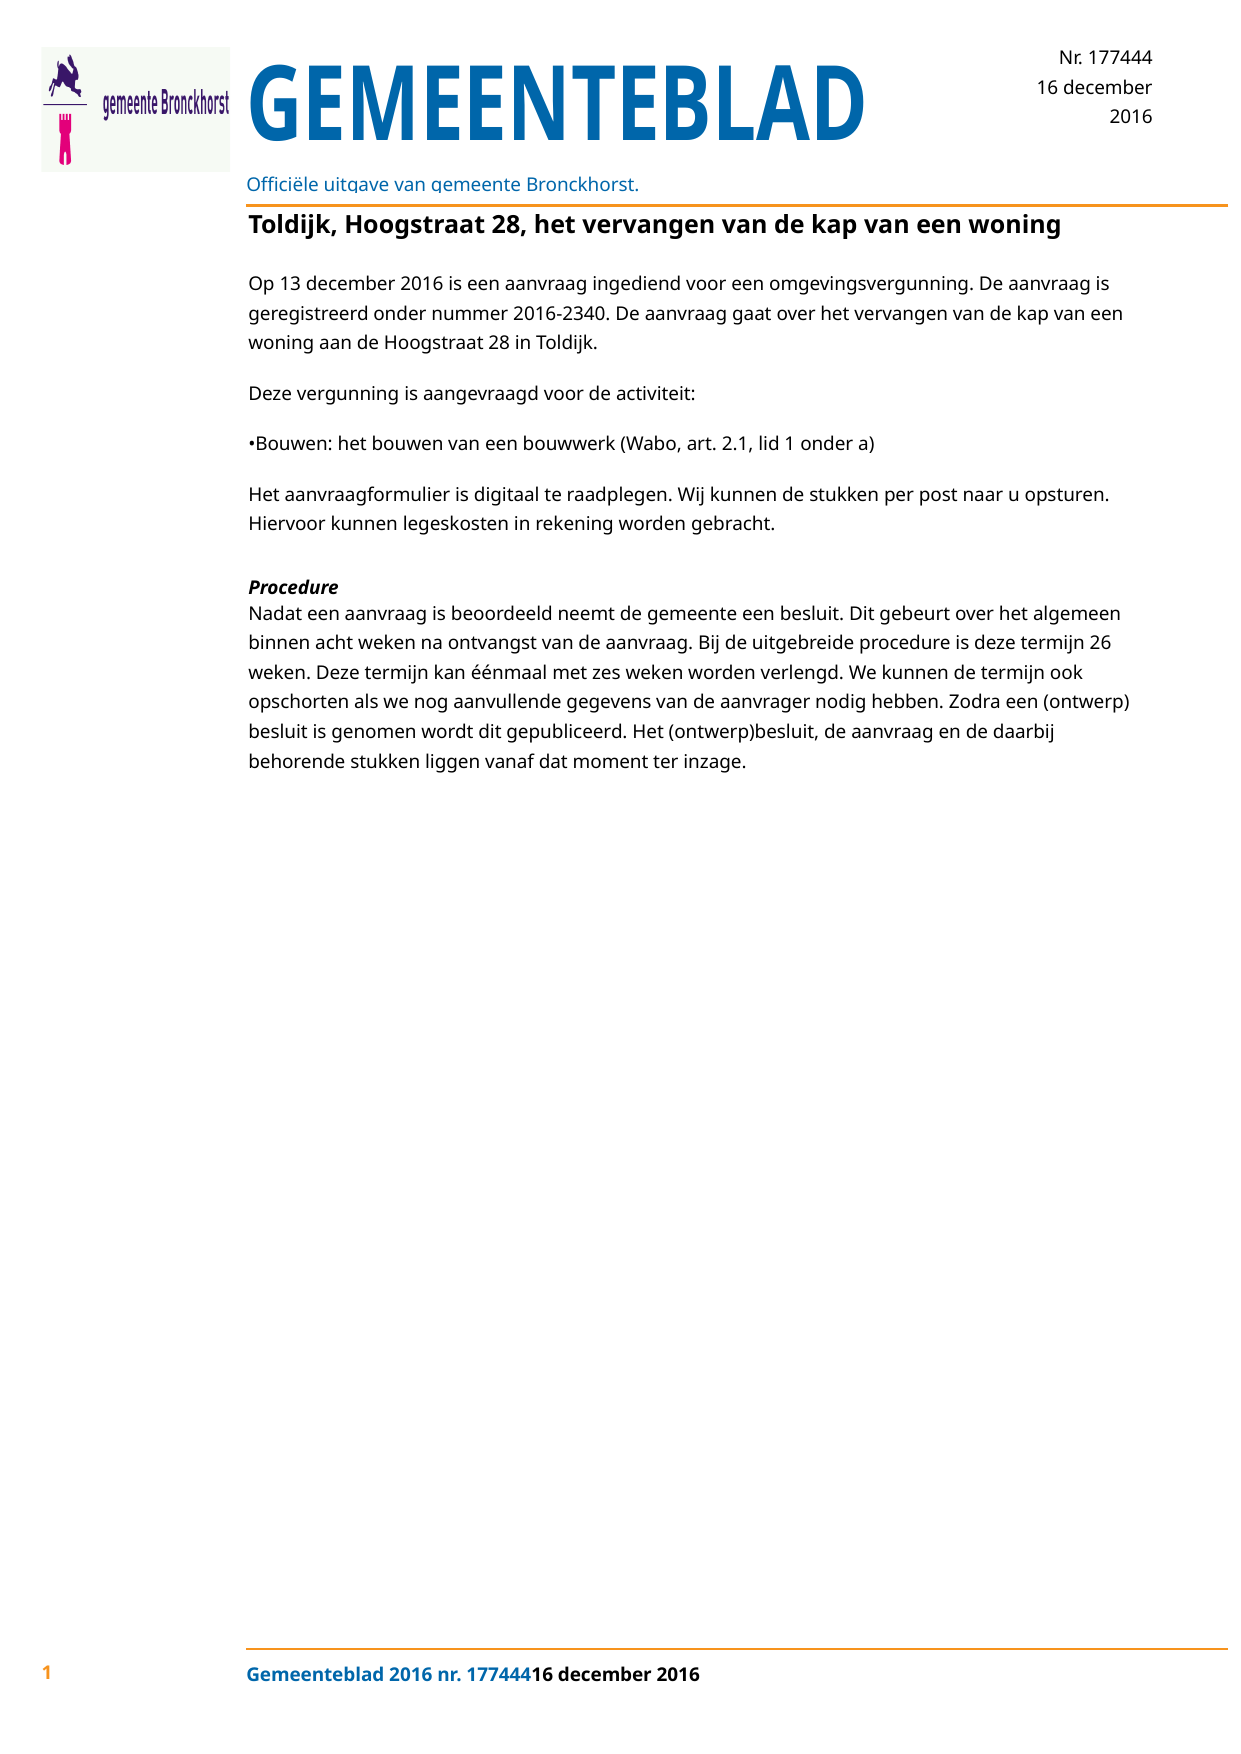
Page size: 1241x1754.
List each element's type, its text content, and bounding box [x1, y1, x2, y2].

text Op 13 december 2016 is een aanvraag ingediend voor een omgevingsvergunning. De aanvraag is geregistreerd onder nummer 2016-2340. De aanvraag gaat over het vervangen van de kap van een woning aan de Hoogstraat 28 in Toldijk. [248, 270, 1152, 355]
text Het aanvraagformulier is digitaal te raadplegen. Wij kunnen de stukken per post naar u opsturen. Hiervoor kunnen legeskosten in rekening worden gebracht. [248, 481, 1152, 536]
text •Bouwen: het bouwen van een bouwwerk (Wabo, art. 2.1, lid 1 onder a) [248, 430, 1152, 456]
text Toldijk, Hoogstraat 28, het vervangen van de kap van een woning [248, 207, 1152, 241]
text Nadat een aanvraag is beoordeeld neemt de gemeente een besluit. Dit gebeurt over het algemeen binnen acht weken na ontvangst van de aanvraag. Bij de uitgebreide procedure is deze termijn 26 weken. Deze termijn kan éénmaal met zes weken worden verlengd. We kunnen de termijn ook opschorten als we nog aanvullende gegevens van de aanvrager nodig hebben. Zodra een (ontwerp) besluit is genomen wordt dit gepubliceerd. Het (ontwerp)besluit, de aanvraag en de daarbij behorende stukken liggen vanaf dat moment ter inzage. [248, 600, 1152, 774]
text Deze vergunning is aangevraagd voor de activiteit: [248, 380, 1152, 406]
text Procedure [248, 574, 1152, 600]
picture [41, 47, 231, 172]
